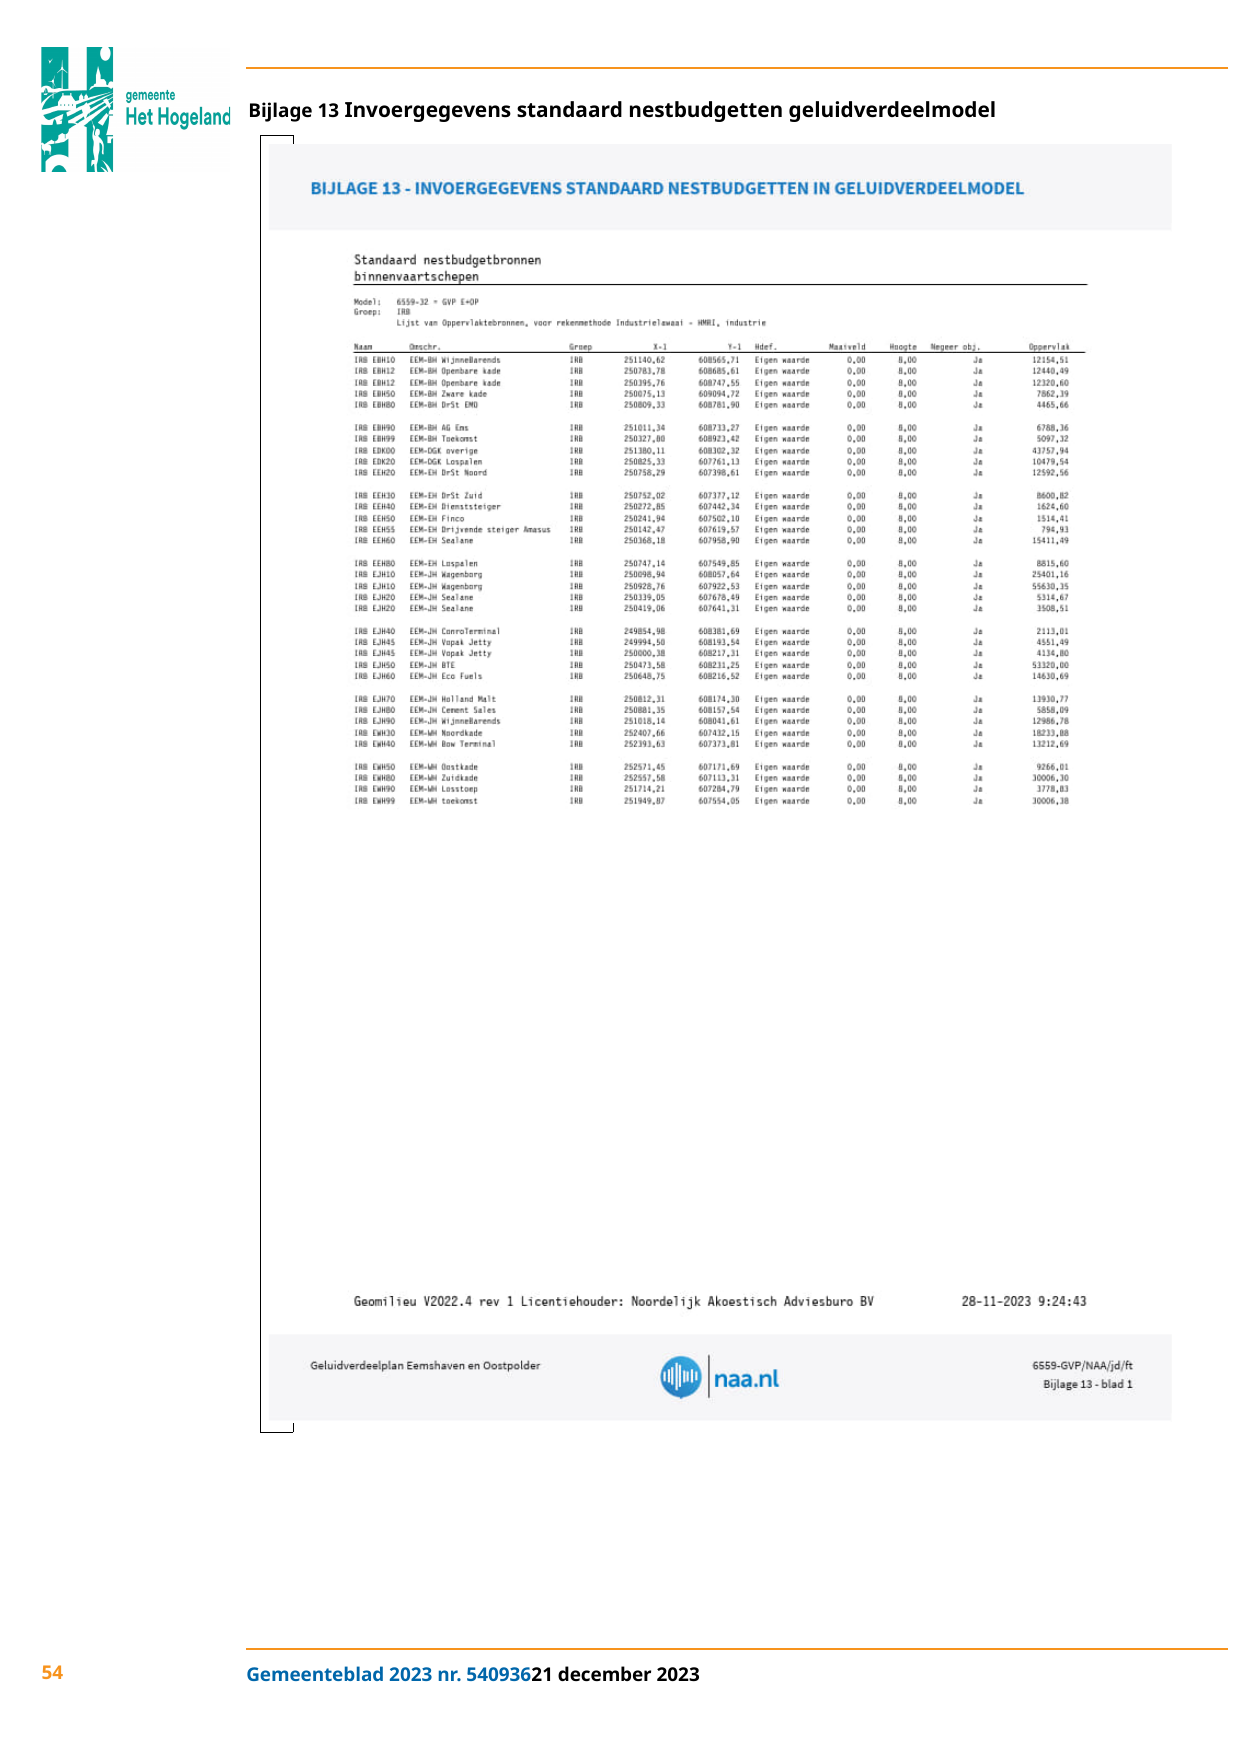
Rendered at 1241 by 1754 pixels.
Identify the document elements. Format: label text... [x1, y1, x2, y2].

text Bijlage 13 Invoergegevens standaard nestbudgetten geluidverdeelmodel [248, 95, 1152, 123]
picture [41, 47, 231, 172]
picture [268, 144, 1173, 1423]
